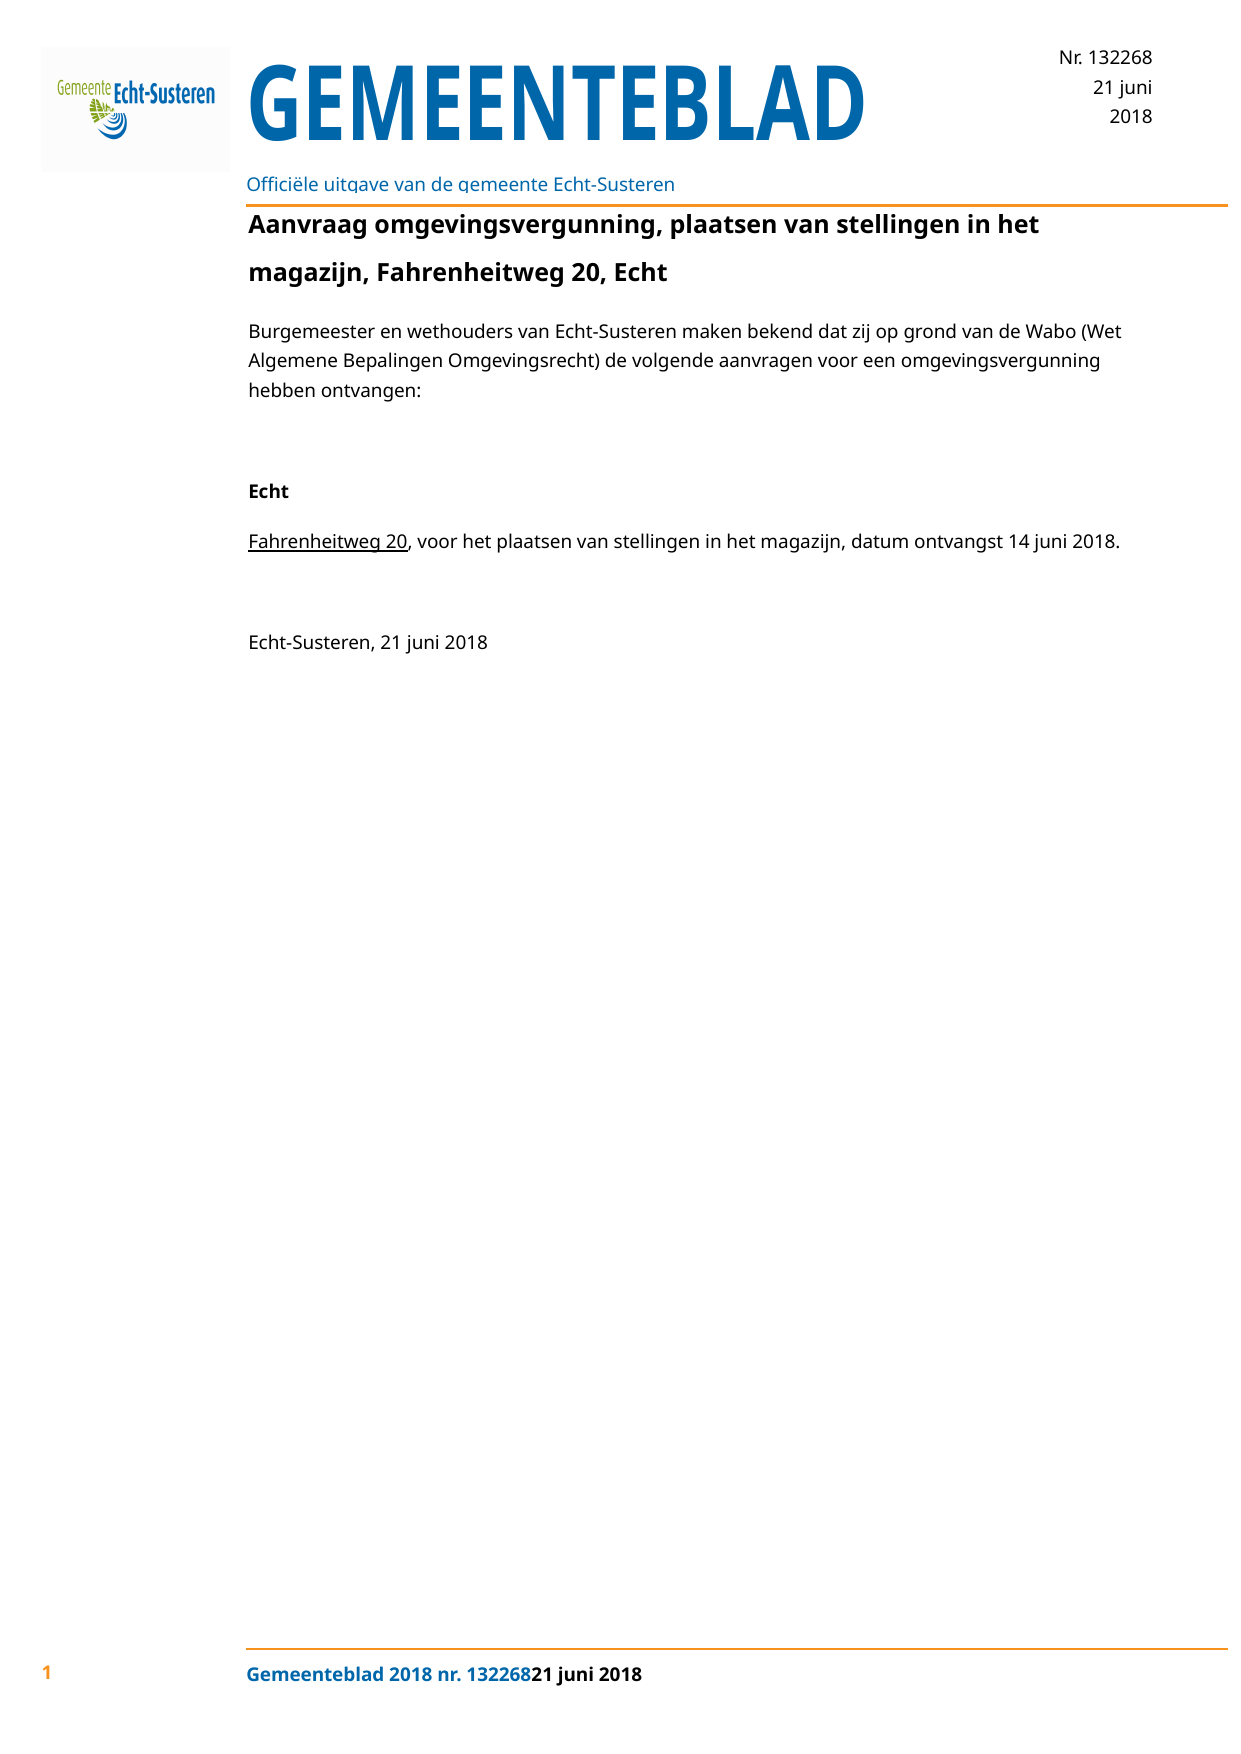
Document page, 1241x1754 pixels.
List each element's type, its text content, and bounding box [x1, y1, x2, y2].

text Burgemeester en wethouders van Echt-Susteren maken bekend dat zij op grond van de Wabo (Wet Algemene Bepalingen Omgevingsrecht) de volgende aanvragen voor een omgevingsvergunning hebben ontvangen: [248, 318, 1152, 403]
text Echt [248, 478, 1152, 504]
picture [41, 47, 231, 172]
text Aanvraag omgevingsvergunning, plaatsen van stellingen in het magazijn, Fahrenheitweg 20, Echt [248, 207, 1152, 288]
text Echt-Susteren, 21 juni 2018 [248, 629, 1152, 655]
text Fahrenheitweg 20, voor het plaatsen van stellingen in het magazijn, datum ontvangst 14 juni 2018. [248, 528, 1152, 554]
